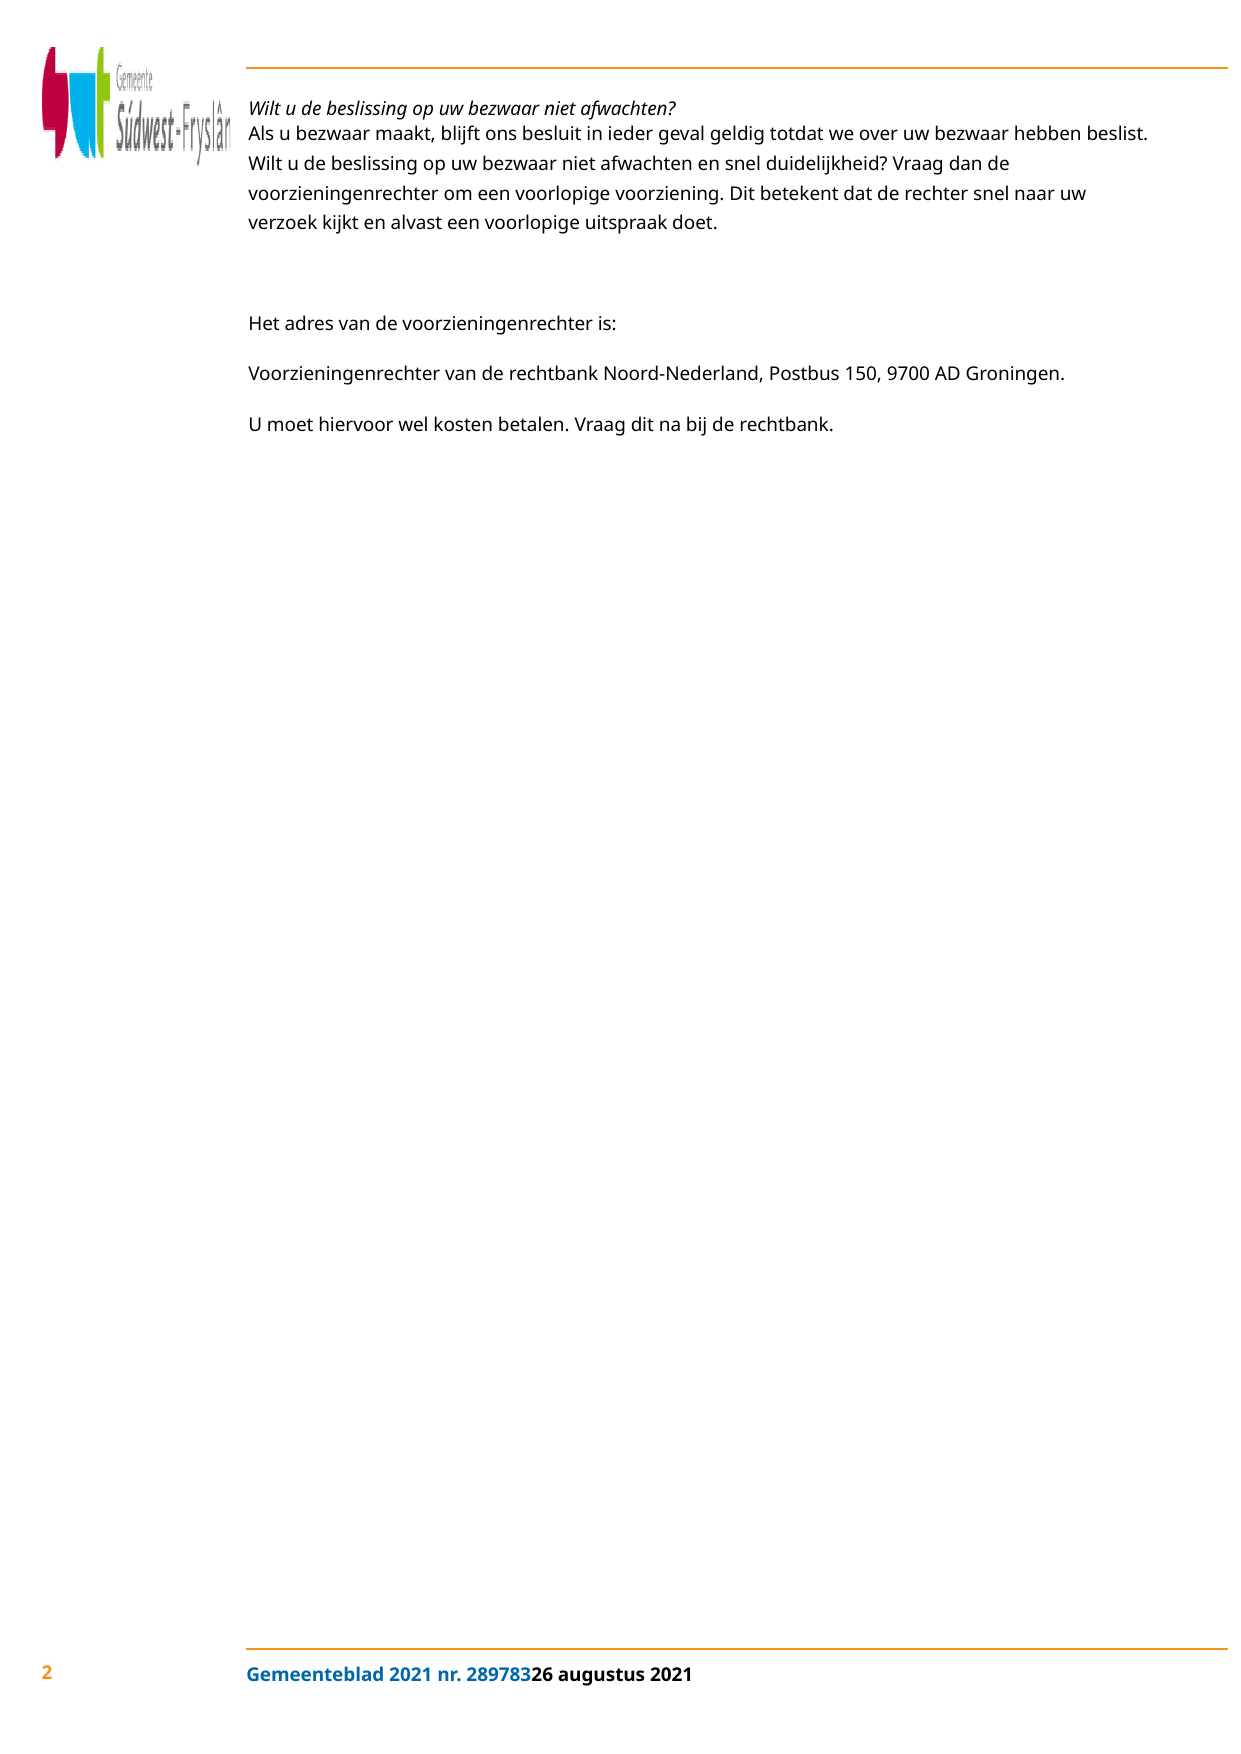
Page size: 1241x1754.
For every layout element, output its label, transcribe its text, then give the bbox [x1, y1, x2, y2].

text Als u bezwaar maakt, blijft ons besluit in ieder geval geldig totdat we over uw bezwaar hebben beslist. Wilt u de beslissing op uw bezwaar niet afwachten en snel duidelijkheid? Vraag dan de voorzieningenrechter om een voorlopige voorziening. Dit betekent dat de rechter snel naar uw verzoek kijkt en alvast een voorlopige uitspraak doet. [248, 121, 1152, 235]
text Wilt u de beslissing op uw bezwaar niet afwachten? [248, 95, 1152, 121]
text U moet hiervoor wel kosten betalen. Vraag dit na bij de rechtbank. [248, 411, 1152, 437]
picture [41, 47, 231, 172]
text Het adres van de voorzieningenrechter is: [248, 310, 1152, 336]
text Voorzieningenrechter van de rechtbank Noord-Nederland, Postbus 150, 9700 AD Groningen. [248, 361, 1152, 386]
